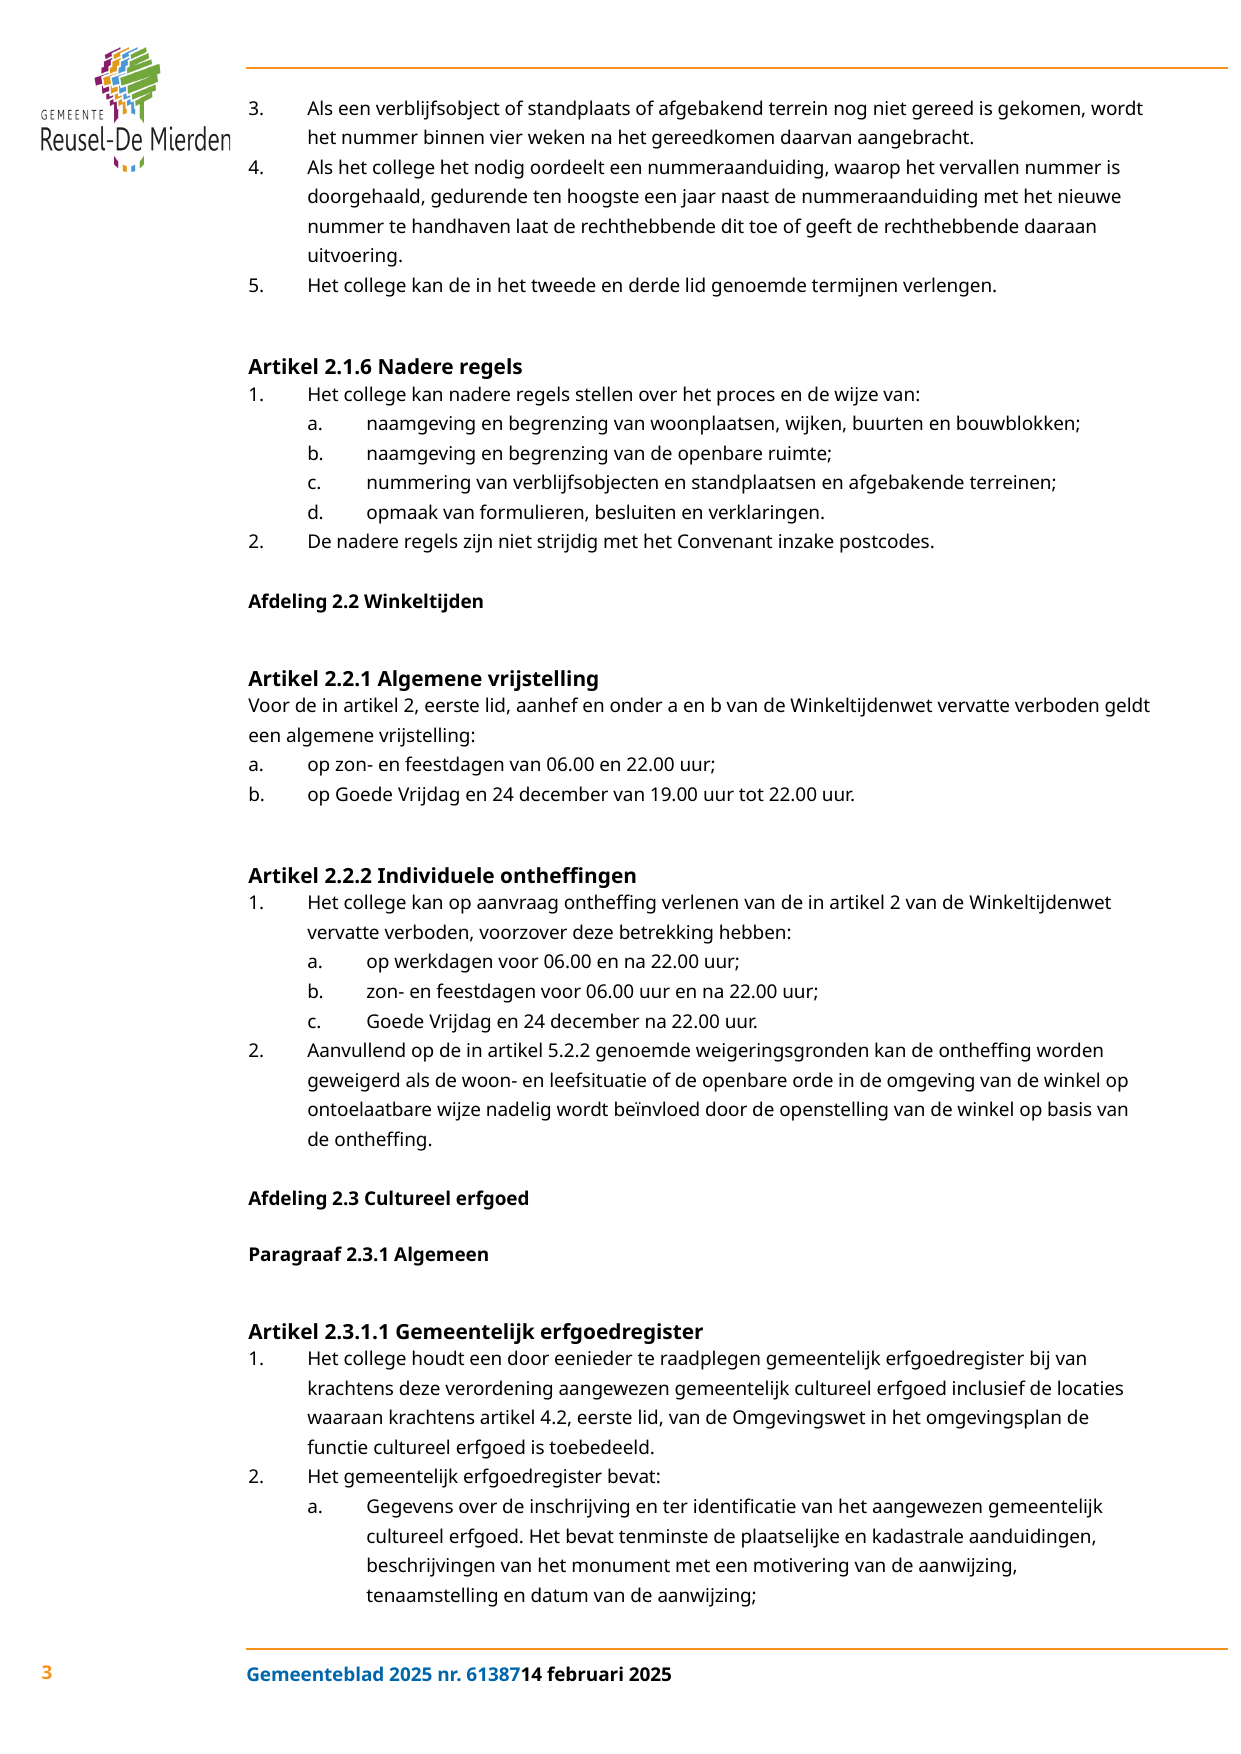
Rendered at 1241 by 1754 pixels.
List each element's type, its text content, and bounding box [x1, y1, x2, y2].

list Het college kan de in het tweede en derde lid genoemde termijnen verlengen. [248, 272, 1152, 298]
text Paragraaf 2.3.1 Algemeen [248, 1241, 1152, 1266]
list nummering van verblijfsobjecten en standplaatsen en afgebakende terreinen; [307, 469, 1152, 495]
picture [41, 47, 231, 172]
list Het college kan op aanvraag ontheffing verlenen van de in artikel 2 van de Winkeltijdenwet vervatte verboden, voorzover deze betrekking hebben: [248, 889, 1152, 945]
list Goede Vrijdag en 24 december na 22.00 uur. [307, 1008, 1152, 1034]
list naamgeving en begrenzing van de openbare ruimte; [307, 440, 1152, 466]
list opmaak van formulieren, besluiten en verklaringen. [307, 499, 1152, 525]
list Gegevens over de inschrijving en ter identificatie van het aangewezen gemeentelijk cultureel erfgoed. Het bevat tenminste de plaatselijke en kadastrale aanduidingen, beschrijvingen van het monument met een motivering van de aanwijzing, tenaamstelling en datum van de aanwijzing; [307, 1493, 1152, 1608]
text Voor de in artikel 2, eerste lid, aanhef en onder a en b van de Winkeltijdenwet vervatte verboden geldt een algemene vrijstelling: [248, 692, 1152, 748]
list Het college kan nadere regels stellen over het proces en de wijze van: [248, 381, 1152, 406]
text Artikel 2.2.1 Algemene vrijstelling [248, 664, 1152, 692]
list Het gemeentelijk erfgoedregister bevat: [248, 1464, 1152, 1489]
text Afdeling 2.3 Cultureel erfgoed [248, 1185, 1152, 1211]
list zon- en feestdagen voor 06.00 uur en na 22.00 uur; [307, 978, 1152, 1004]
list naamgeving en begrenzing van woonplaatsen, wijken, buurten en bouwblokken; [307, 410, 1152, 436]
list De nadere regels zijn niet strijdig met het Convenant inzake postcodes. [248, 529, 1152, 554]
list Als het college het nodig oordeelt een nummeraanduiding, waarop het vervallen nummer is doorgehaald, gedurende ten hoogste een jaar naast de nummeraanduiding met het nieuwe nummer te handhaven laat de rechthebbende dit toe of geeft de rechthebbende daaraan uitvoering. [248, 154, 1152, 268]
text Afdeling 2.2 Winkeltijden [248, 588, 1152, 613]
text Artikel 2.2.2 Individuele ontheffingen [248, 861, 1152, 889]
list op Goede Vrijdag en 24 december van 19.00 uur tot 22.00 uur. [248, 781, 1152, 807]
list op zon- en feestdagen van 06.00 en 22.00 uur; [248, 752, 1152, 777]
text Artikel 2.1.6 Nadere regels [248, 352, 1152, 381]
list Aanvullend op de in artikel 5.2.2 genoemde weigeringsgronden kan de ontheffing worden geweigerd als de woon- en leefsituatie of de openbare orde in de omgeving van de winkel op ontoelaatbare wijze nadelig wordt beïnvloed door de openstelling van de winkel op basis van de ontheffing. [248, 1037, 1152, 1152]
list Als een verblijfsobject of standplaats of afgebakend terrein nog niet gereed is gekomen, wordt het nummer binnen vier weken na het gereedkomen daarvan aangebracht. [248, 95, 1152, 150]
list op werkdagen voor 06.00 en na 22.00 uur; [307, 949, 1152, 974]
list Het college houdt een door eenieder te raadplegen gemeentelijk erfgoedregister bij van krachtens deze verordening aangewezen gemeentelijk cultureel erfgoed inclusief de locaties waaraan krachtens artikel 4.2, eerste lid, van de Omgevingswet in het omgevingsplan de functie cultureel erfgoed is toebedeeld. [248, 1345, 1152, 1460]
text Artikel 2.3.1.1 Gemeentelijk erfgoedregister [248, 1317, 1152, 1345]
